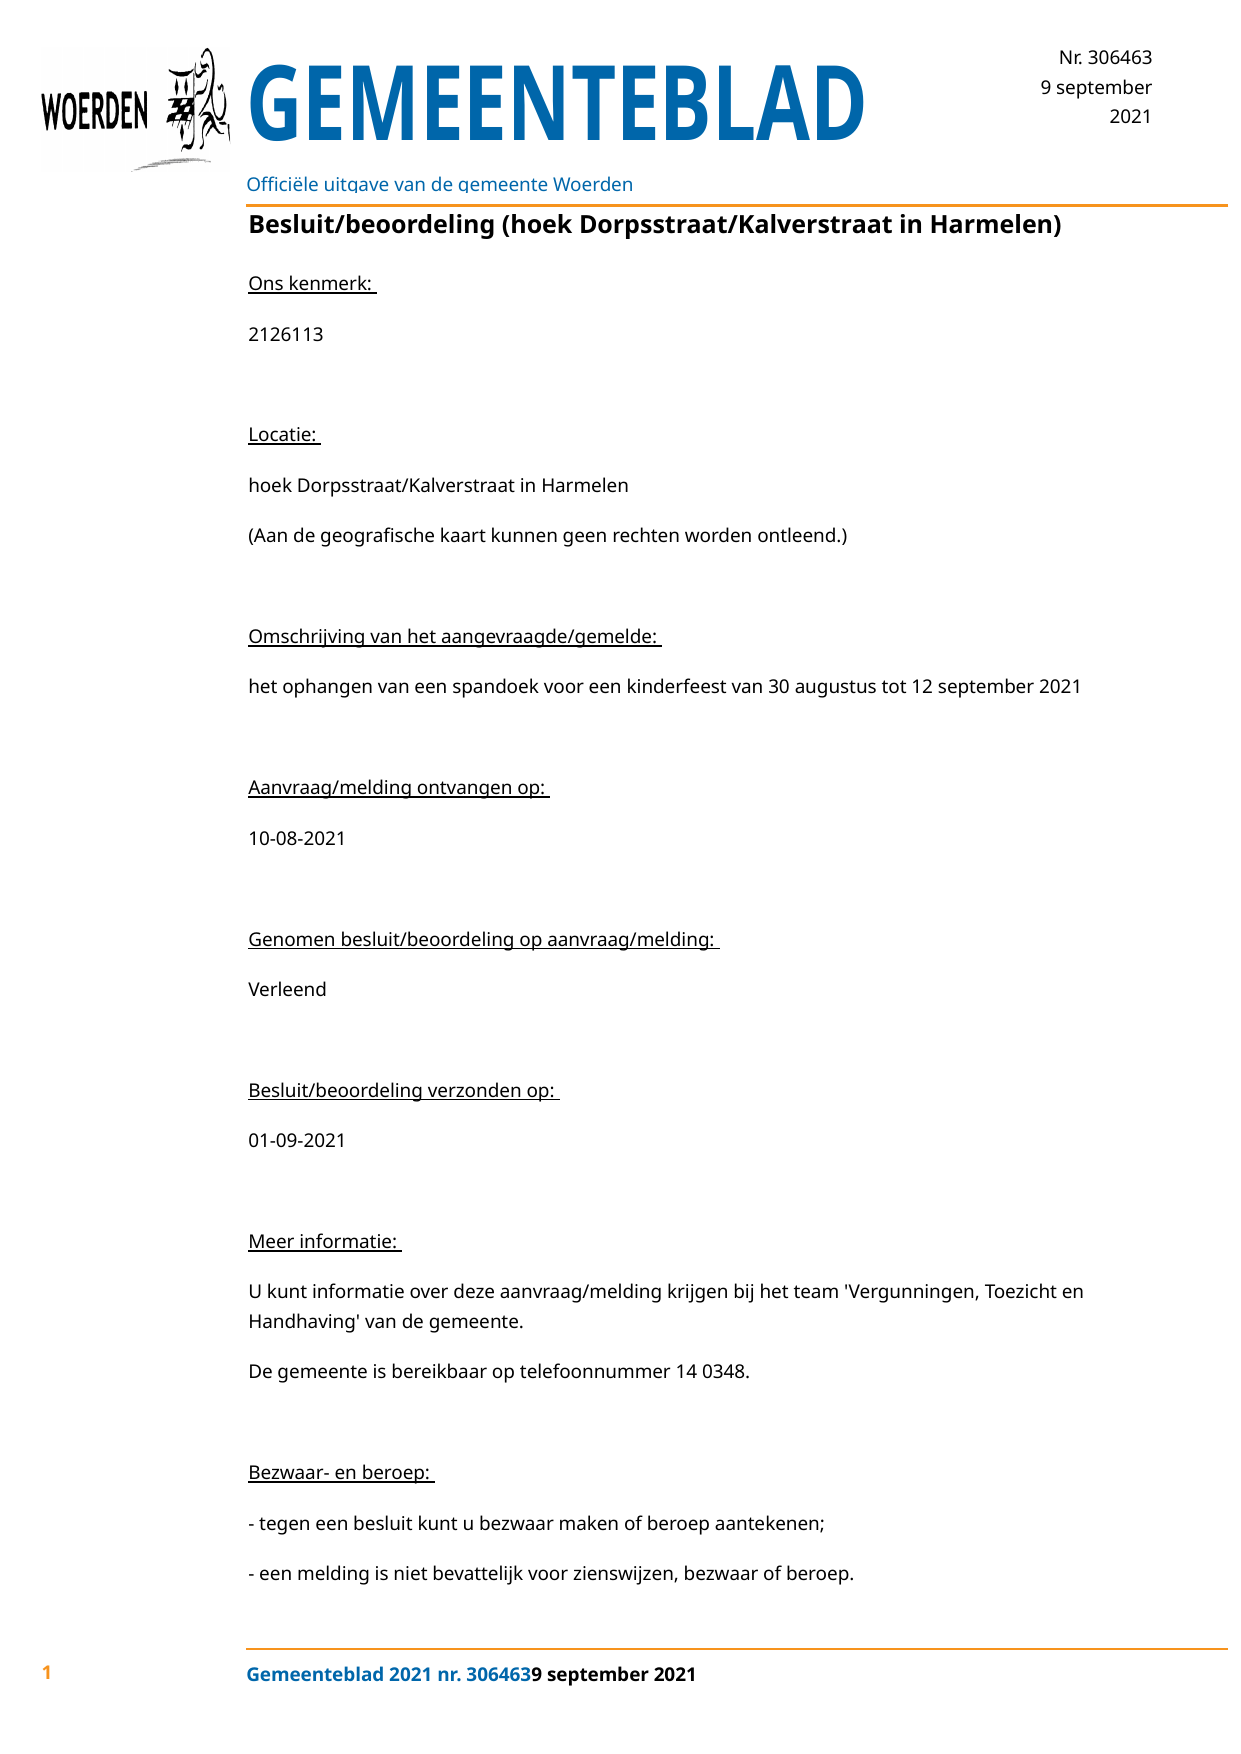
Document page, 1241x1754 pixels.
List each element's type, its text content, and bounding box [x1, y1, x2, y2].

text 2126113 [248, 321, 1152, 346]
text Aanvraag/melding ontvangen op: [248, 774, 1152, 800]
text Ons kenmerk: [248, 270, 1152, 296]
text Bezwaar- en beroep: [248, 1459, 1152, 1485]
text Genomen besluit/beoordeling op aanvraag/melding: [248, 926, 1152, 951]
text Besluit/beoordeling verzonden op: [248, 1077, 1152, 1103]
text hoek Dorpsstraat/Kalverstraat in Harmelen [248, 472, 1152, 498]
picture [41, 47, 231, 172]
text Verleend [248, 976, 1152, 1002]
text het ophangen van een spandoek voor een kinderfeest van 30 augustus tot 12 september 2021 [248, 674, 1152, 699]
text (Aan de geografische kaart kunnen geen rechten worden ontleend.) [248, 522, 1152, 548]
text De gemeente is bereikbaar op telefoonnummer 14 0348. [248, 1359, 1152, 1384]
text 01-09-2021 [248, 1127, 1152, 1153]
text Besluit/beoordeling (hoek Dorpsstraat/Kalverstraat in Harmelen) [248, 207, 1152, 241]
text - tegen een besluit kunt u bezwaar maken of beroep aantekenen; [248, 1510, 1152, 1536]
text U kunt informatie over deze aanvraag/melding krijgen bij het team 'Vergunningen, Toezicht en Handhaving' van de gemeente. [248, 1279, 1152, 1334]
text Omschrijving van het aangevraagde/gemelde: [248, 623, 1152, 649]
text 10-08-2021 [248, 825, 1152, 851]
text - een melding is niet bevattelijk voor zienswijzen, bezwaar of beroep. [248, 1560, 1152, 1586]
text Locatie: [248, 422, 1152, 447]
text Meer informatie: [248, 1228, 1152, 1254]
